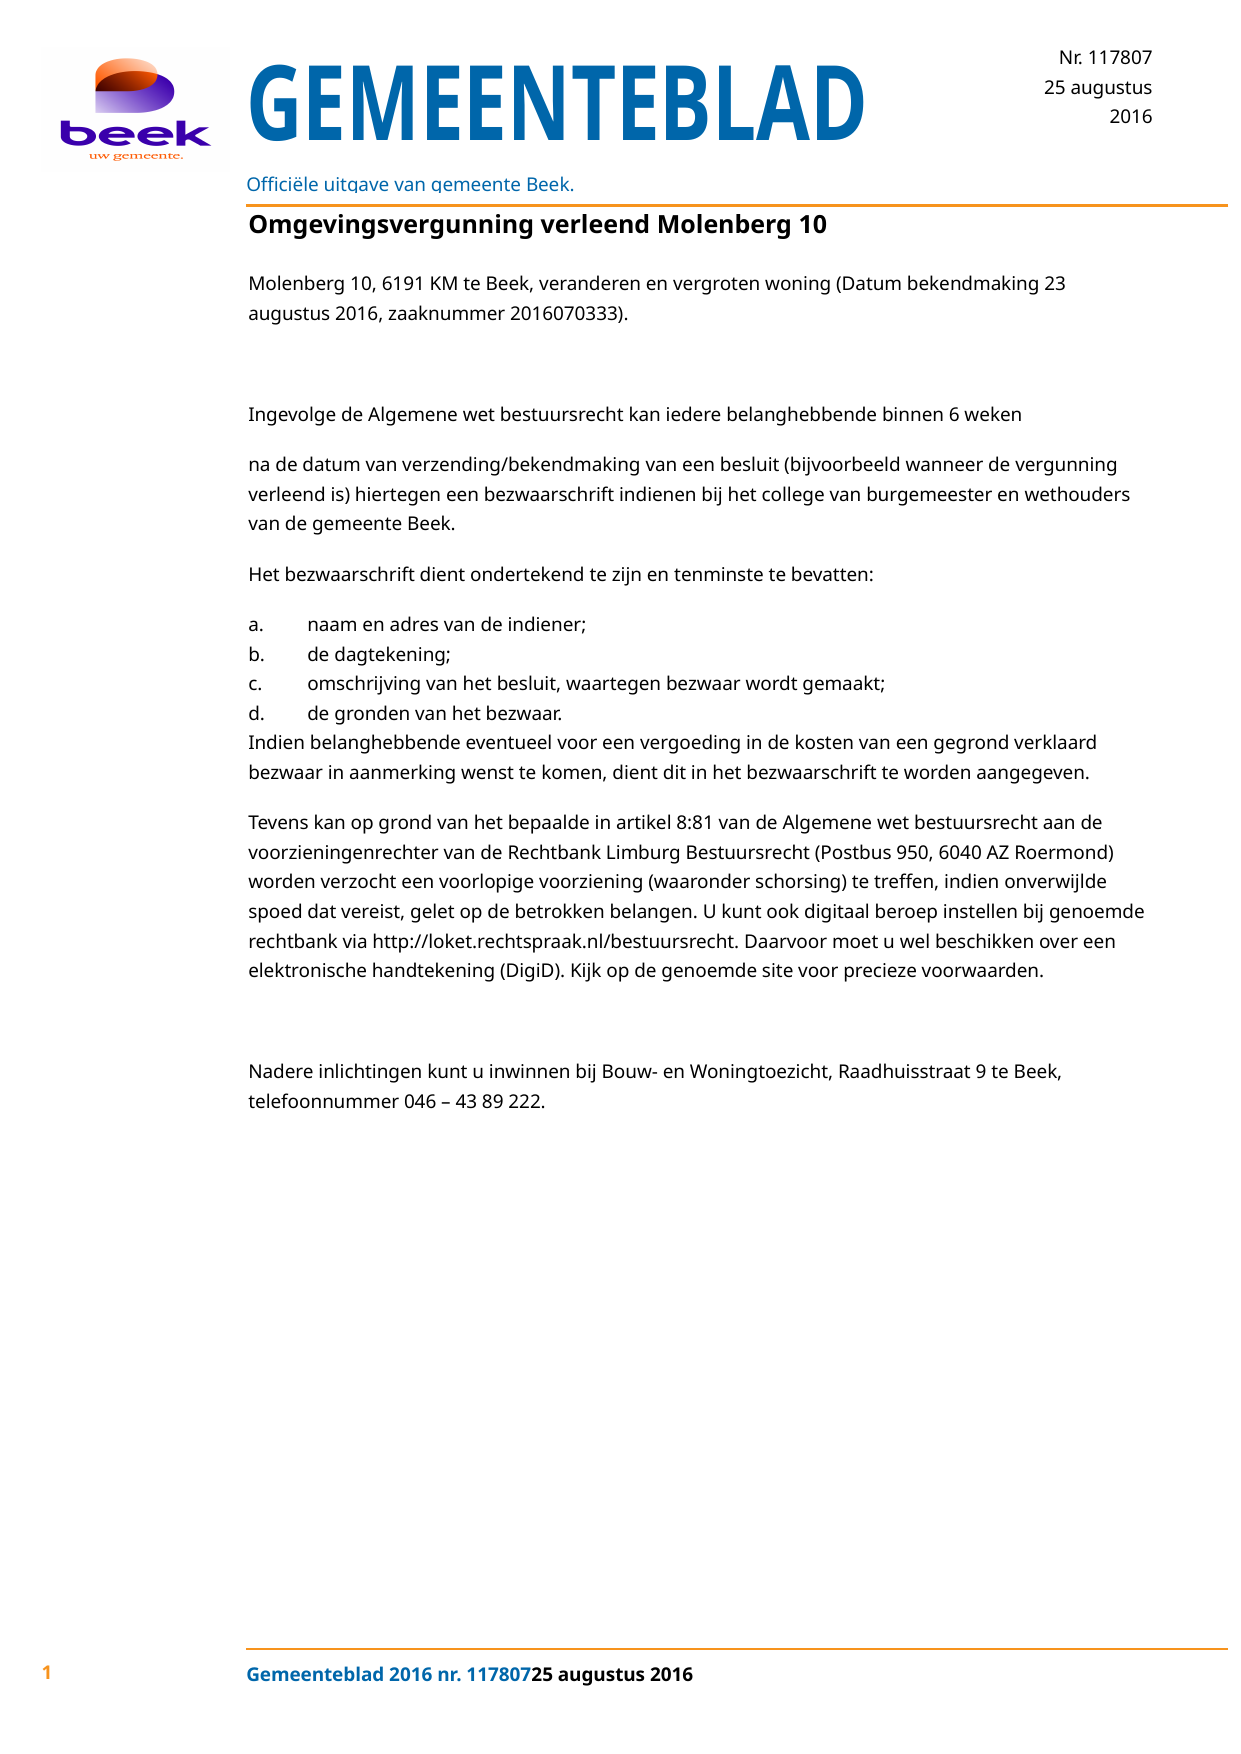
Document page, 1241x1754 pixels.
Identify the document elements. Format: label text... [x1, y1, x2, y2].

list de gronden van het bezwaar. [248, 700, 1152, 726]
list de dagtekening; [248, 641, 1152, 666]
text Tevens kan op grond van het bepaalde in artikel 8:81 van de Algemene wet bestuursrecht aan de voorzieningenrechter van de Rechtbank Limburg Bestuursrecht (Postbus 950, 6040 AZ Roermond) worden verzocht een voorlopige voorziening (waaronder schorsing) te treffen, indien onverwijlde spoed dat vereist, gelet op de betrokken belangen. U kunt ook digitaal beroep instellen bij genoemde rechtbank via http://loket.rechtspraak.nl/bestuursrecht. Daarvoor moet u wel beschikken over een elektronische handtekening (DigiD). Kijk op de genoemde site voor precieze voorwaarden. [248, 809, 1152, 983]
list omschrijving van het besluit, waartegen bezwaar wordt gemaakt; [248, 670, 1152, 696]
text na de datum van verzending/bekendmaking van een besluit (bijvoorbeeld wanneer de vergunning verleend is) hiertegen een bezwaarschrift indienen bij het college van burgemeester en wethouders van de gemeente Beek. [248, 451, 1152, 536]
list naam en adres van de indiener; [248, 611, 1152, 637]
text Het bezwaarschrift dient ondertekend te zijn en tenminste te bevatten: [248, 561, 1152, 586]
text Ingevolge de Algemene wet bestuursrecht kan iedere belanghebbende binnen 6 weken [248, 401, 1152, 426]
picture [41, 47, 231, 172]
text Molenberg 10, 6191 KM te Beek, veranderen en vergroten woning (Datum bekendmaking 23 augustus 2016, zaaknummer 2016070333). [248, 270, 1152, 326]
text Indien belanghebbende eventueel voor een vergoeding in de kosten van een gegrond verklaard bezwaar in aanmerking wenst te komen, dient dit in het bezwaarschrift te worden aangegeven. [248, 729, 1152, 785]
text Omgevingsvergunning verleend Molenberg 10 [248, 207, 1152, 241]
text Nadere inlichtingen kunt u inwinnen bij Bouw- en Woningtoezicht, Raadhuisstraat 9 te Beek, telefoonnummer 046 – 43 89 222. [248, 1058, 1152, 1113]
